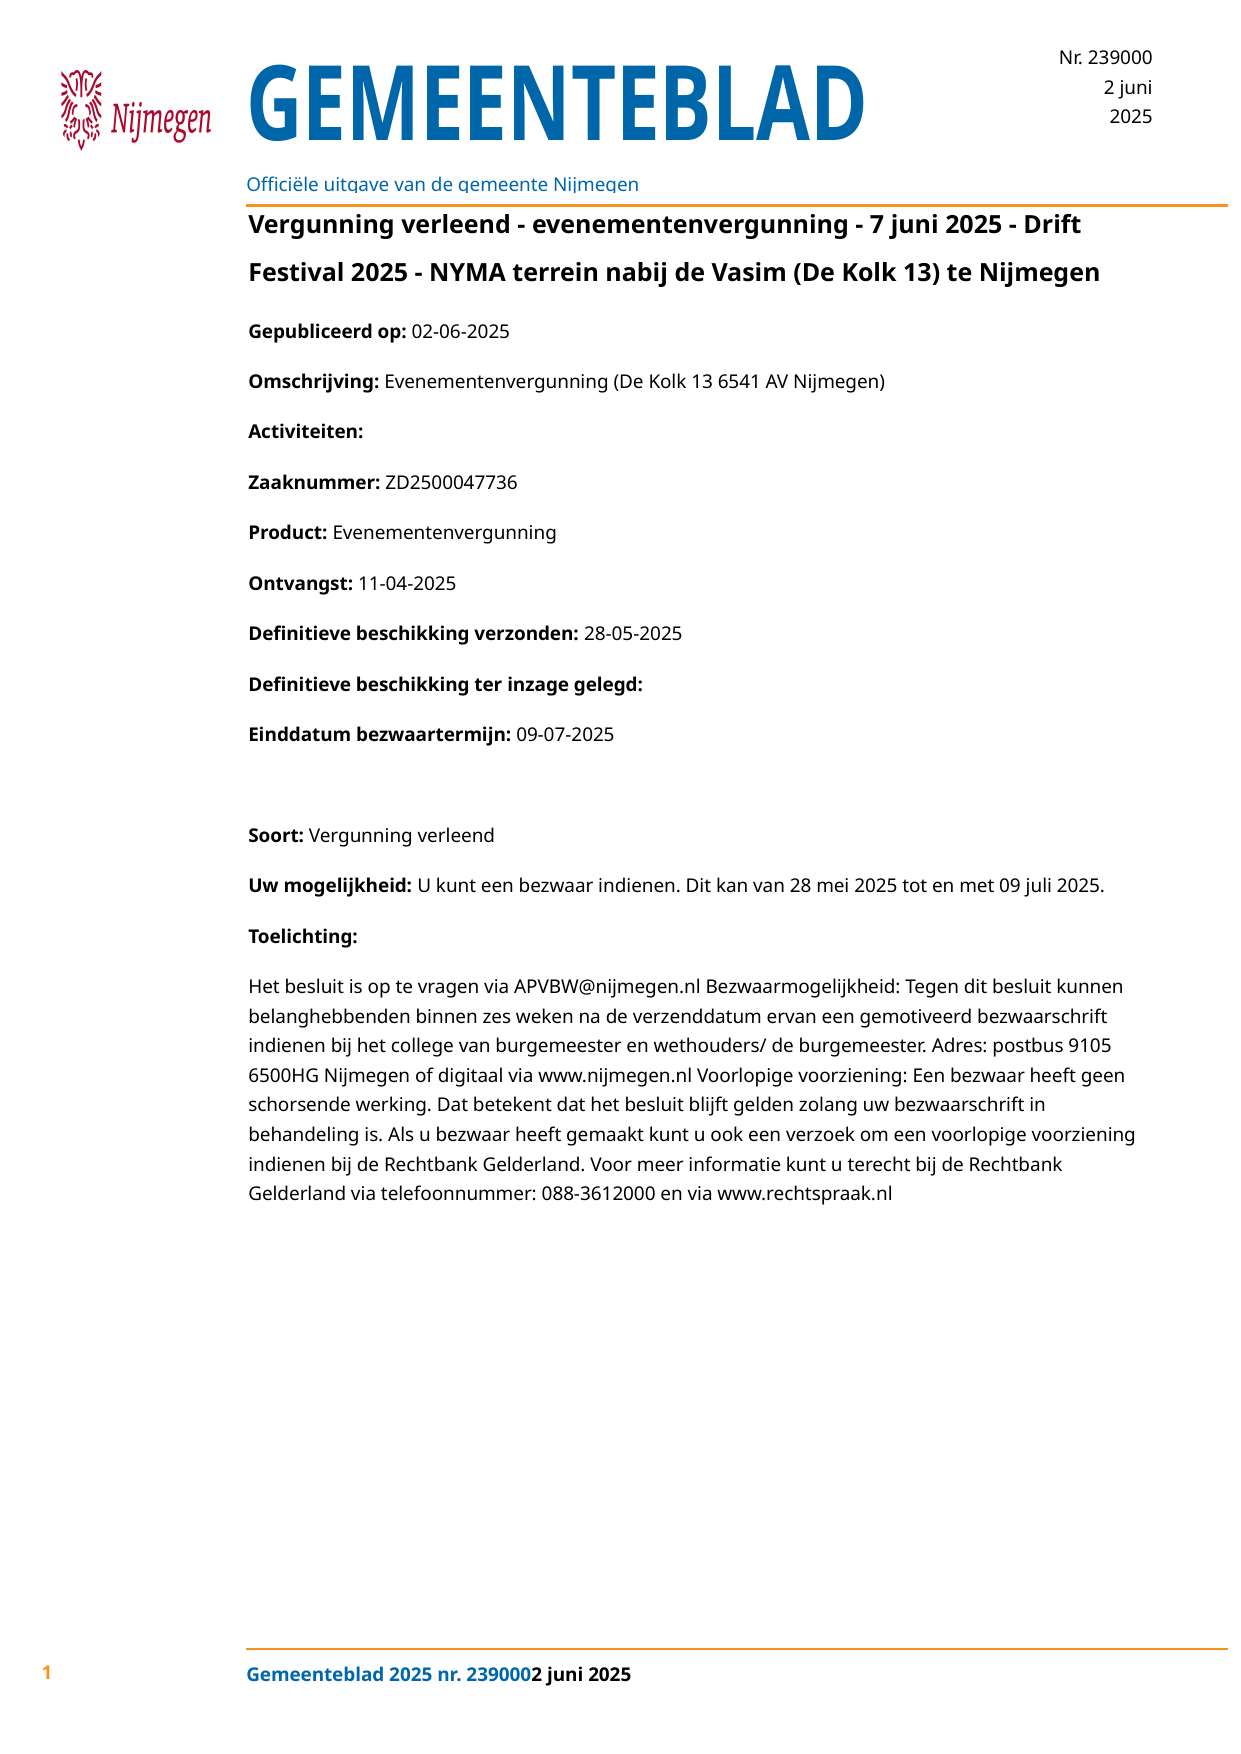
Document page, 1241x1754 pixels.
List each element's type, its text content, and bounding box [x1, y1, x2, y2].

text Uw mogelijkheid: U kunt een bezwaar indienen. Dit kan van 28 mei 2025 tot en met 09 juli 2025. [248, 872, 1152, 898]
text Activiteiten: [248, 419, 1152, 444]
text Ontvangst: 11-04-2025 [248, 570, 1152, 596]
text Vergunning verleend - evenementenvergunning - 7 juni 2025 - Drift Festival 2025 - NYMA terrein nabij de Vasim (De Kolk 13) te Nijmegen [248, 207, 1152, 288]
text Toelichting: [248, 923, 1152, 949]
text Product: Evenementenvergunning [248, 519, 1152, 545]
text Definitieve beschikking verzonden: 28-05-2025 [248, 620, 1152, 646]
text Omschrijving: Evenementenvergunning (De Kolk 13 6541 AV Nijmegen) [248, 368, 1152, 394]
text Gepubliceerd op: 02-06-2025 [248, 318, 1152, 344]
picture [41, 47, 231, 172]
text Zaaknummer: ZD2500047736 [248, 469, 1152, 495]
text Soort: Vergunning verleend [248, 822, 1152, 848]
text Het besluit is op te vragen via APVBW@nijmegen.nl Bezwaarmogelijkheid: Tegen dit besluit kunnen belanghebbenden binnen zes weken na de verzenddatum ervan een gemotiveerd bezwaarschrift indienen bij het college van burgemeester en wethouders/ de burgemeester. Adres: postbus 9105 6500HG Nijmegen of digitaal via www.nijmegen.nl Voorlopige voorziening: Een bezwaar heeft geen schorsende werking. Dat betekent dat het besluit blijft gelden zolang uw bezwaarschrift in behandeling is. Als u bezwaar heeft gemaakt kunt u ook een verzoek om een voorlopige voorziening indienen bij de Rechtbank Gelderland. Voor meer informatie kunt u terecht bij de Rechtbank Gelderland via telefoonnummer: 088-3612000 en via www.rechtspraak.nl [248, 973, 1152, 1206]
text Definitieve beschikking ter inzage gelegd: [248, 671, 1152, 697]
text Einddatum bezwaartermijn: 09-07-2025 [248, 721, 1152, 747]
